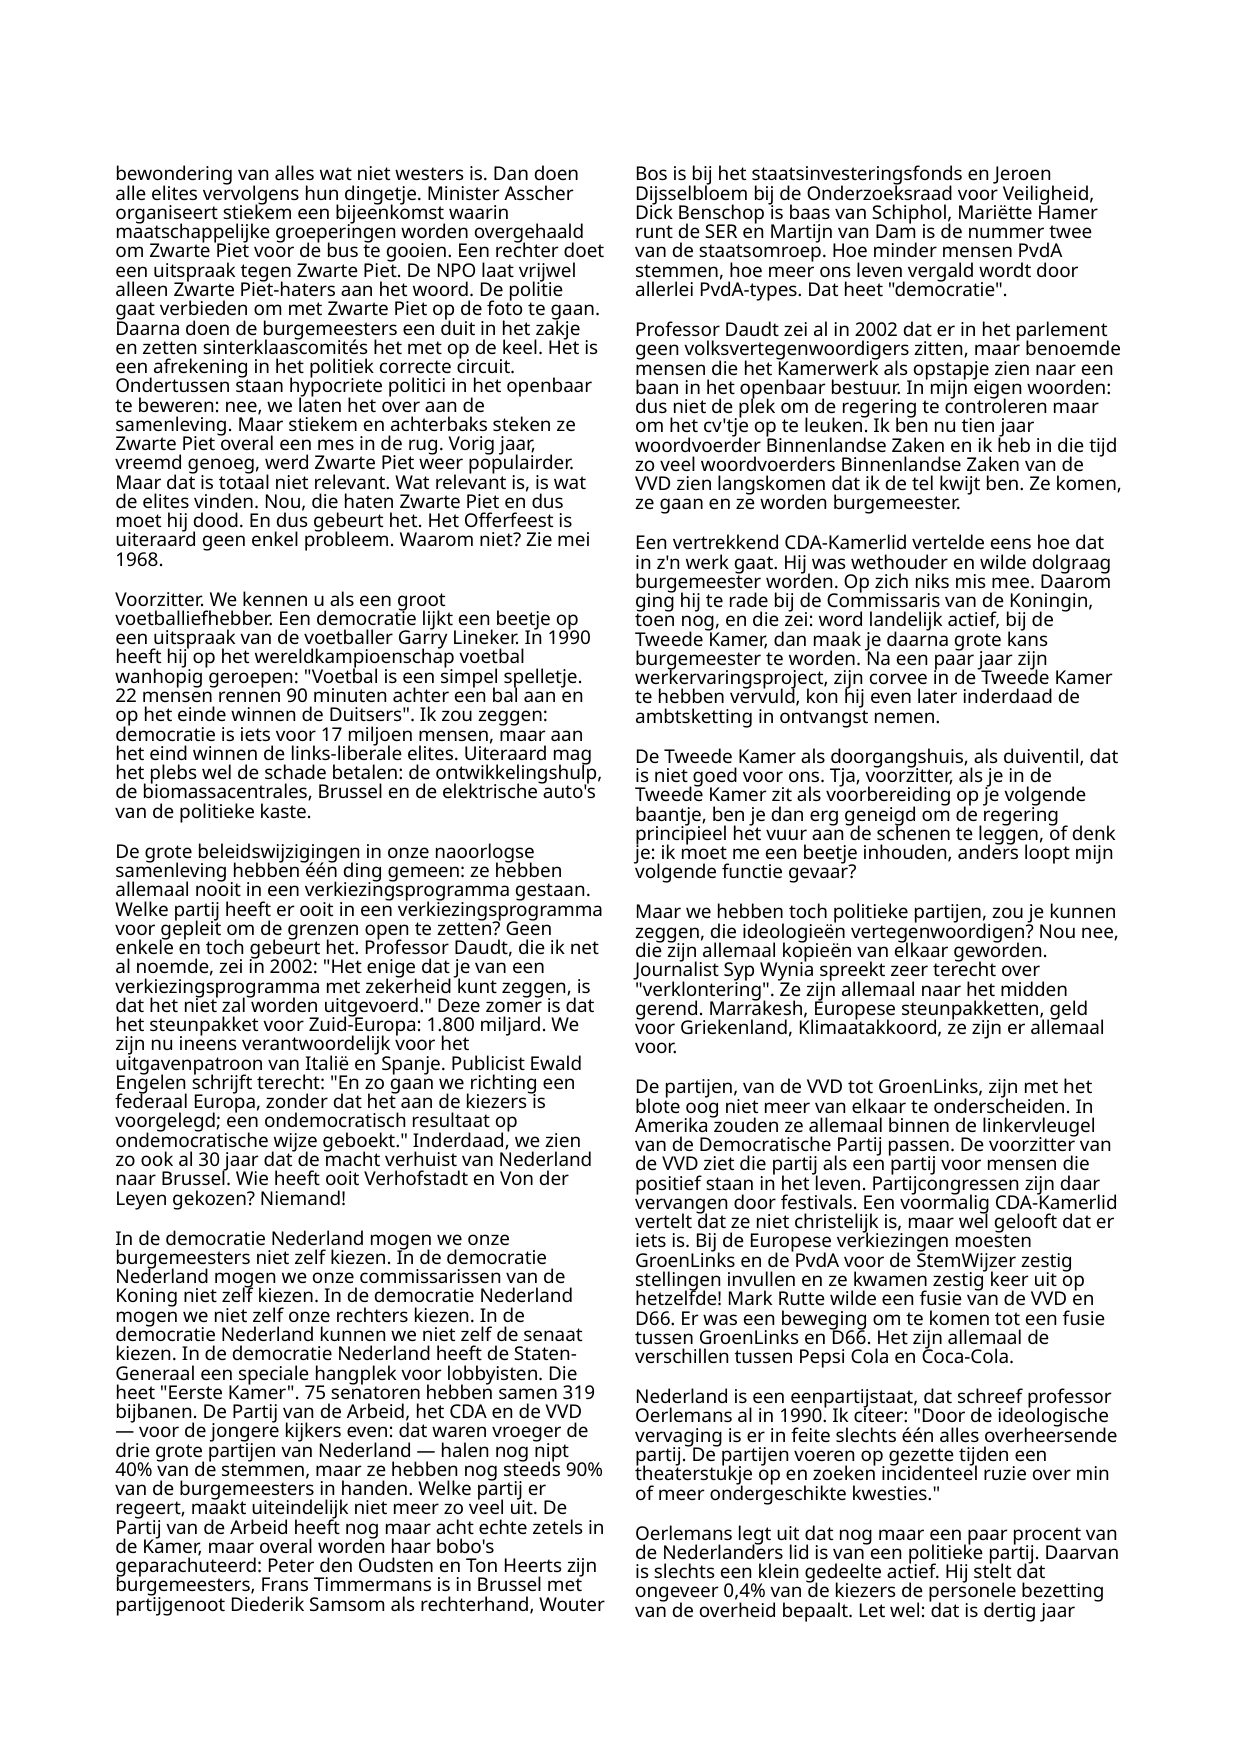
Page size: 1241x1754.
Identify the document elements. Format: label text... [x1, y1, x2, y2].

text Professor Daudt zei al in 2002 dat er in het parlement geen volksvertegenwoordigers zitten, maar benoemde mensen die het Kamerwerk als opstapje zien naar een baan in het openbaar bestuur. In mijn eigen woorden: dus niet de plek om de regering te controleren maar om het cv'tje op te leuken. Ik ben nu tien jaar woordvoerder Binnenlandse Zaken en ik heb in die tijd zo veel woordvoerders Binnenlandse Zaken van de VVD zien langskomen dat ik de tel kwijt ben. Ze komen, ze gaan en ze worden burgemeester. [635, 321, 1125, 514]
text Maar we hebben toch politieke partijen, zou je kunnen zeggen, die ideologieën vertegenwoordigen? Nou nee, die zijn allemaal kopieën van elkaar geworden. Journalist Syp Wynia spreekt zeer terecht over "verklontering". Ze zijn allemaal naar het midden gerend. Marrakesh, Europese steunpakketten, geld voor Griekenland, Klimaatakkoord, ze zijn er allemaal voor. [635, 903, 1125, 1058]
text Voorzitter. We kennen u als een groot voetballiefhebber. Een democratie lijkt een beetje op een uitspraak van de voetballer Garry Lineker. In 1990 heeft hij op het wereldkampioenschap voetbal wanhopig geroepen: "Voetbal is een simpel spelletje. 22 mensen rennen 90 minuten achter een bal aan en op het einde winnen de Duitsers". Ik zou zeggen: democratie is iets voor 17 miljoen mensen, maar aan het eind winnen de links-liberale elites. Uiteraard mag het plebs wel de schade betalen: de ontwikkelingshulp, de biomassacentrales, Brussel en de elektrische auto's van de politieke kaste. [115, 591, 605, 822]
text De grote beleidswijzigingen in onze naoorlogse samenleving hebben één ding gemeen: ze hebben allemaal nooit in een verkiezingsprogramma gestaan. Welke partij heeft er ooit in een verkiezingsprogramma voor gepleit om de grenzen open te zetten? Geen enkele en toch gebeurt het. Professor Daudt, die ik net al noemde, zei in 2002: "Het enige dat je van een verkiezingsprogramma met zekerheid kunt zeggen, is dat het niet zal worden uitgevoerd." Deze zomer is dat het steunpakket voor Zuid-Europa: 1.800 miljard. We zijn nu ineens verantwoordelijk voor het uitgavenpatroon van Italië en Spanje. Publicist Ewald Engelen schrijft terecht: "En zo gaan we richting een federaal Europa, zonder dat het aan de kiezers is voorgelegd; een ondemocratisch resultaat op ondemocratische wijze geboekt." Inderdaad, we zien zo ook al 30 jaar dat de macht verhuist van Nederland naar Brussel. Wie heeft ooit Verhofstadt en Von der Leyen gekozen? Niemand! [115, 843, 605, 1209]
text Oerlemans legt uit dat nog maar een paar procent van de Nederlanders lid is van een politieke partij. Daarvan is slechts een klein gedeelte actief. Hij stelt dat ongeveer 0,4% van de kiezers de personele bezetting van de overheid bepaalt. Let wel: dat is dertig jaar [635, 1524, 1125, 1621]
text In de democratie Nederland mogen we onze burgemeesters niet zelf kiezen. In de democratie Nederland mogen we onze commissarissen van de Koning niet zelf kiezen. In de democratie Nederland mogen we niet zelf onze rechters kiezen. In de democratie Nederland kunnen we niet zelf de senaat kiezen. In de democratie Nederland heeft de Staten-Generaal een speciale hangplek voor lobbyisten. Die heet "Eerste Kamer". 75 senatoren hebben samen 319 bijbanen. De Partij van de Arbeid, het CDA en de VVD — voor de jongere kijkers even: dat waren vroeger de drie grote partijen van Nederland — halen nog nipt 40% van de stemmen, maar ze hebben nog steeds 90% van de burgemeesters in handen. Welke partij er regeert, maakt uiteindelijk niet meer zo veel uit. De Partij van de Arbeid heeft nog maar acht echte zetels in de Kamer, maar overal worden haar bobo's geparachuteerd: Peter den Oudsten en Ton Heerts zijn burgemeesters, Frans Timmermans is in Brussel met partijgenoot Diederik Samsom als rechterhand, Wouter [115, 1229, 605, 1615]
text Bos is bij het staatsinvesteringsfonds en Jeroen Dijsselbloem bij de Onderzoeksraad voor Veiligheid, Dick Benschop is baas van Schiphol, Mariëtte Hamer runt de SER en Martijn van Dam is de nummer twee van de staatsomroep. Hoe minder mensen PvdA stemmen, hoe meer ons leven vergald wordt door allerlei PvdA-types. Dat heet "democratie". [635, 165, 1125, 300]
text Een vertrekkend CDA-Kamerlid vertelde eens hoe dat in z'n werk gaat. Hij was wethouder en wilde dolgraag burgemeester worden. Op zich niks mis mee. Daarom ging hij te rade bij de Commissaris van de Koningin, toen nog, en die zei: word landelijk actief, bij de Tweede Kamer, dan maak je daarna grote kans burgemeester te worden. Na een paar jaar zijn werkervaringsproject, zijn corvee in de Tweede Kamer te hebben vervuld, kon hij even later inderdaad de ambtsketting in ontvangst nemen. [635, 534, 1125, 727]
text De Tweede Kamer als doorgangshuis, als duiventil, dat is niet goed voor ons. Tja, voorzitter, als je in de Tweede Kamer zit als voorbereiding op je volgende baantje, ben je dan erg geneigd om de regering principieel het vuur aan de schenen te leggen, of denk je: ik moet me een beetje inhouden, anders loopt mijn volgende functie gevaar? [635, 748, 1125, 883]
text De partijen, van de VVD tot GroenLinks, zijn met het blote oog niet meer van elkaar te onderscheiden. In Amerika zouden ze allemaal binnen de linkervleugel van de Democratische Partij passen. De voorzitter van de VVD ziet die partij als een partij voor mensen die positief staan in het leven. Partijcongressen zijn daar vervangen door festivals. Een voormalig CDA-Kamerlid vertelt dat ze niet christelijk is, maar wel gelooft dat er iets is. Bij de Europese verkiezingen moesten GroenLinks en de PvdA voor de StemWijzer zestig stellingen invullen en ze kwamen zestig keer uit op hetzelfde! Mark Rutte wilde een fusie van de VVD en D66. Er was een beweging om te komen tot een fusie tussen GroenLinks en D66. Het zijn allemaal de verschillen tussen Pepsi Cola en Coca-Cola. [635, 1078, 1125, 1367]
text Nederland is een eenpartijstaat, dat schreef professor Oerlemans al in 1990. Ik citeer: "Door de ideologische vervaging is er in feite slechts één alles overheersende partij. De partijen voeren op gezette tijden een theaterstukje op en zoeken incidenteel ruzie over min of meer ondergeschikte kwesties." [635, 1388, 1125, 1504]
text bewondering van alles wat niet westers is. Dan doen alle elites vervolgens hun dingetje. Minister Asscher organiseert stiekem een bijeenkomst waarin maatschappelijke groeperingen worden overgehaald om Zwarte Piet voor de bus te gooien. Een rechter doet een uitspraak tegen Zwarte Piet. De NPO laat vrijwel alleen Zwarte Piet-haters aan het woord. De politie gaat verbieden om met Zwarte Piet op de foto te gaan. Daarna doen de burgemeesters een duit in het zakje en zetten sinterklaascomités het met op de keel. Het is een afrekening in het politiek correcte circuit. Ondertussen staan hypocriete politici in het openbaar te beweren: nee, we laten het over aan de samenleving. Maar stiekem en achterbaks steken ze Zwarte Piet overal een mes in de rug. Vorig jaar, vreemd genoeg, werd Zwarte Piet weer populairder. Maar dat is totaal niet relevant. Wat relevant is, is wat de elites vinden. Nou, die haten Zwarte Piet en dus moet hij dood. En dus gebeurt het. Het Offerfeest is uiteraard geen enkel probleem. Waarom niet? Zie mei 1968. [115, 165, 605, 570]
